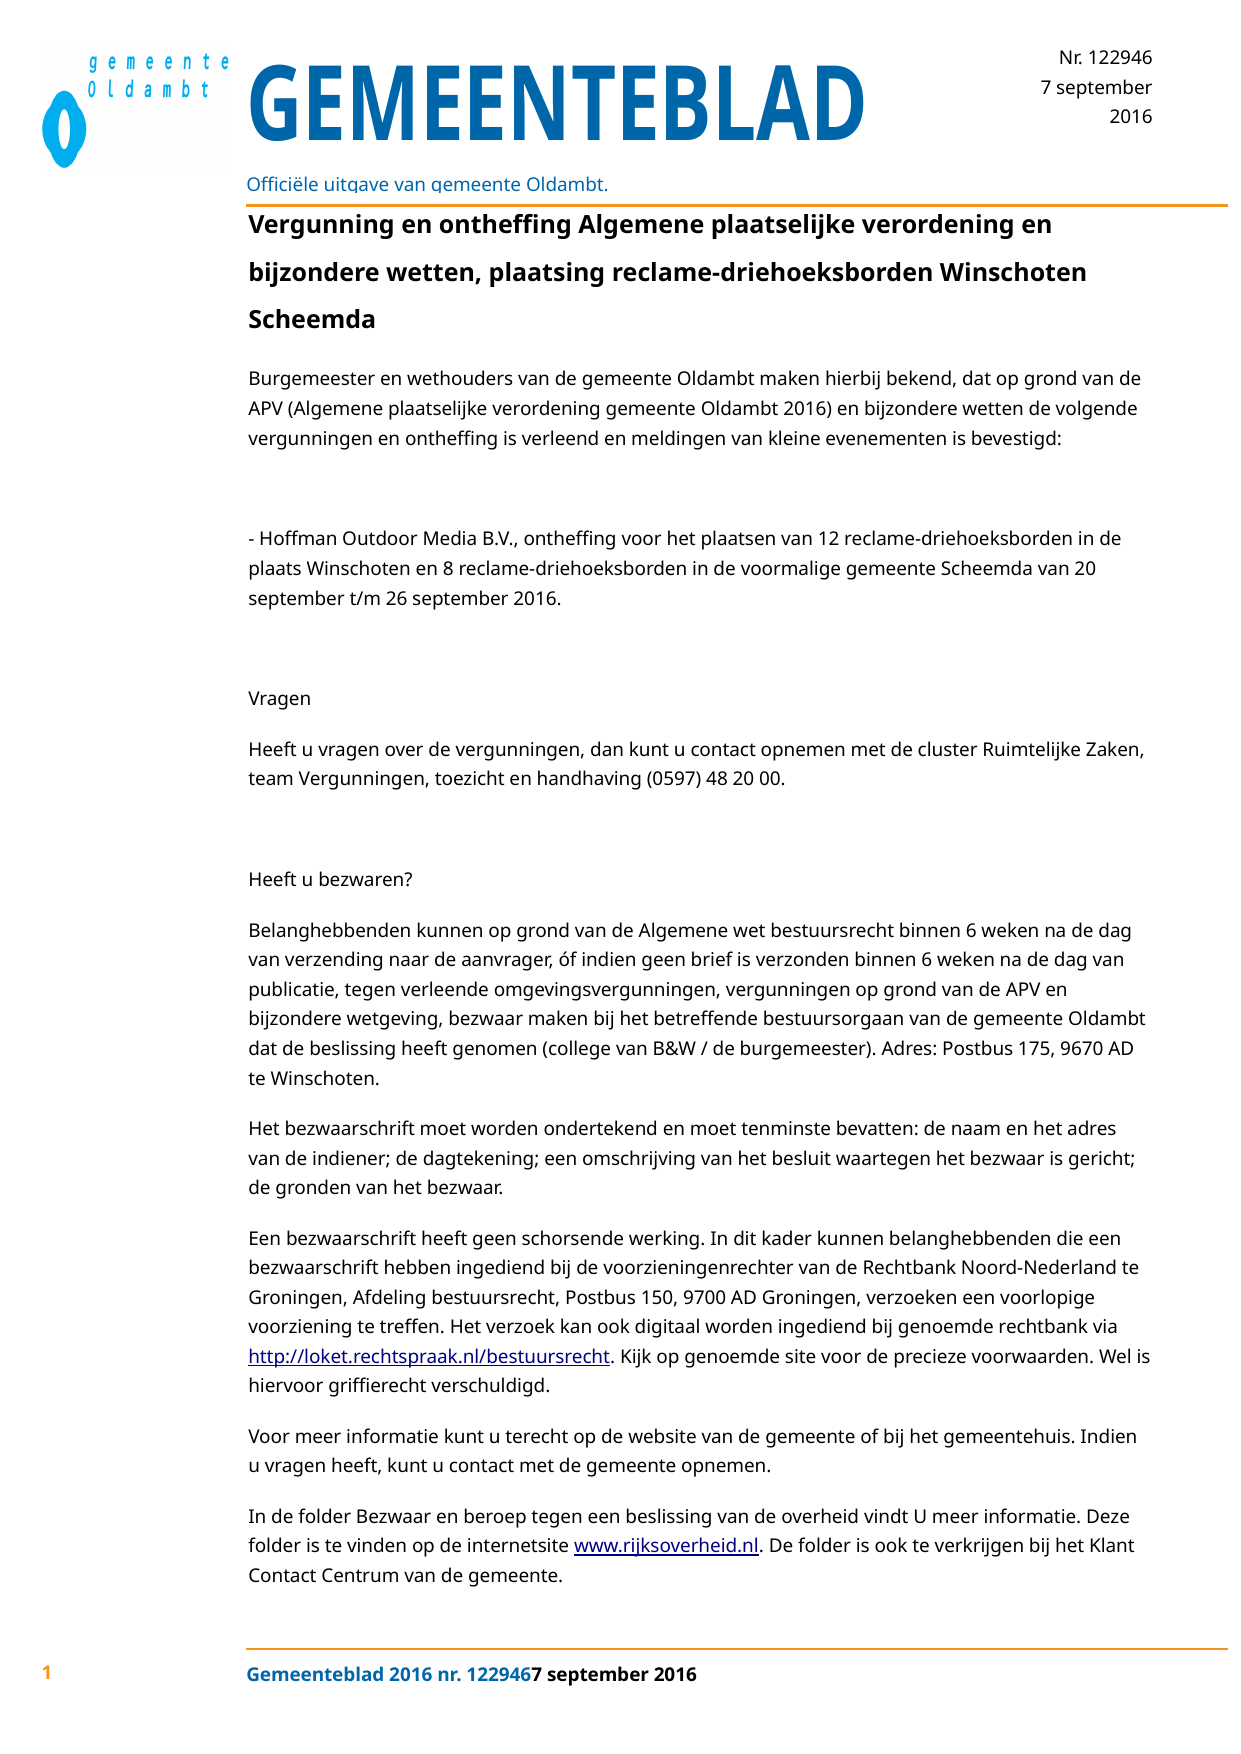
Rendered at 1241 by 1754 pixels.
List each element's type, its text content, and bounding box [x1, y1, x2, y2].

text In de folder Bezwaar en beroep tegen een beslissing van de overheid vindt U meer informatie. Deze folder is te vinden op de internetsite www.rijksoverheid.nl. De folder is ook te verkrijgen bij het Klant Contact Centrum van de gemeente. [248, 1503, 1152, 1588]
text - Hoffman Outdoor Media B.V., ontheffing voor het plaatsen van 12 reclame-driehoeksborden in de plaats Winschoten en 8 reclame-driehoeksborden in de voormalige gemeente Scheemda van 20 september t/m 26 september 2016. [248, 526, 1152, 610]
text Het bezwaarschrift moet worden ondertekend en moet tenminste bevatten: de naam en het adres van de indiener; de dagtekening; een omschrijving van het besluit waartegen het bezwaar is gericht; de gronden van het bezwaar. [248, 1115, 1152, 1200]
text Burgemeester en wethouders van de gemeente Oldambt maken hierbij bekend, dat op grond van de APV (Algemene plaatselijke verordening gemeente Oldambt 2016) en bijzondere wetten de volgende vergunningen en ontheffing is verleend en meldingen van kleine evenementen is bevestigd: [248, 366, 1152, 450]
text Voor meer informatie kunt u terecht op de website van de gemeente of bij het gemeentehuis. Indien u vragen heeft, kunt u contact met de gemeente opnemen. [248, 1423, 1152, 1478]
text Heeft u vragen over de vergunningen, dan kunt u contact opnemen met de cluster Ruimtelijke Zaken, team Vergunningen, toezicht en handhaving (0597) 48 20 00. [248, 736, 1152, 791]
text Heeft u bezwaren? [248, 866, 1152, 892]
picture [41, 47, 231, 172]
text Een bezwaarschrift heeft geen schorsende werking. In dit kader kunnen belanghebbenden die een bezwaarschrift hebben ingediend bij de voorzieningenrechter van de Rechtbank Noord-Nederland te Groningen, Afdeling bestuursrecht, Postbus 150, 9700 AD Groningen, verzoeken een voorlopige voorziening te treffen. Het verzoek kan ook digitaal worden ingediend bij genoemde rechtbank via http://loket.rechtspraak.nl/bestuursrecht. Kijk op genoemde site voor de precieze voorwaarden. Wel is hiervoor griffierecht verschuldigd. [248, 1225, 1152, 1398]
text Vragen [248, 686, 1152, 711]
text Vergunning en ontheffing Algemene plaatselijke verordening en bijzondere wetten, plaatsing reclame-driehoeksborden Winschoten Scheemda [248, 207, 1152, 336]
text Belanghebbenden kunnen op grond van de Algemene wet bestuursrecht binnen 6 weken na de dag van verzending naar de aanvrager, óf indien geen brief is verzonden binnen 6 weken na de dag van publicatie, tegen verleende omgevingsvergunningen, vergunningen op grond van de APV en bijzondere wetgeving, bezwaar maken bij het betreffende bestuursorgaan van de gemeente Oldambt dat de beslissing heeft genomen (college van B&W / de burgemeester). Adres: Postbus 175, 9670 AD te Winschoten. [248, 917, 1152, 1090]
